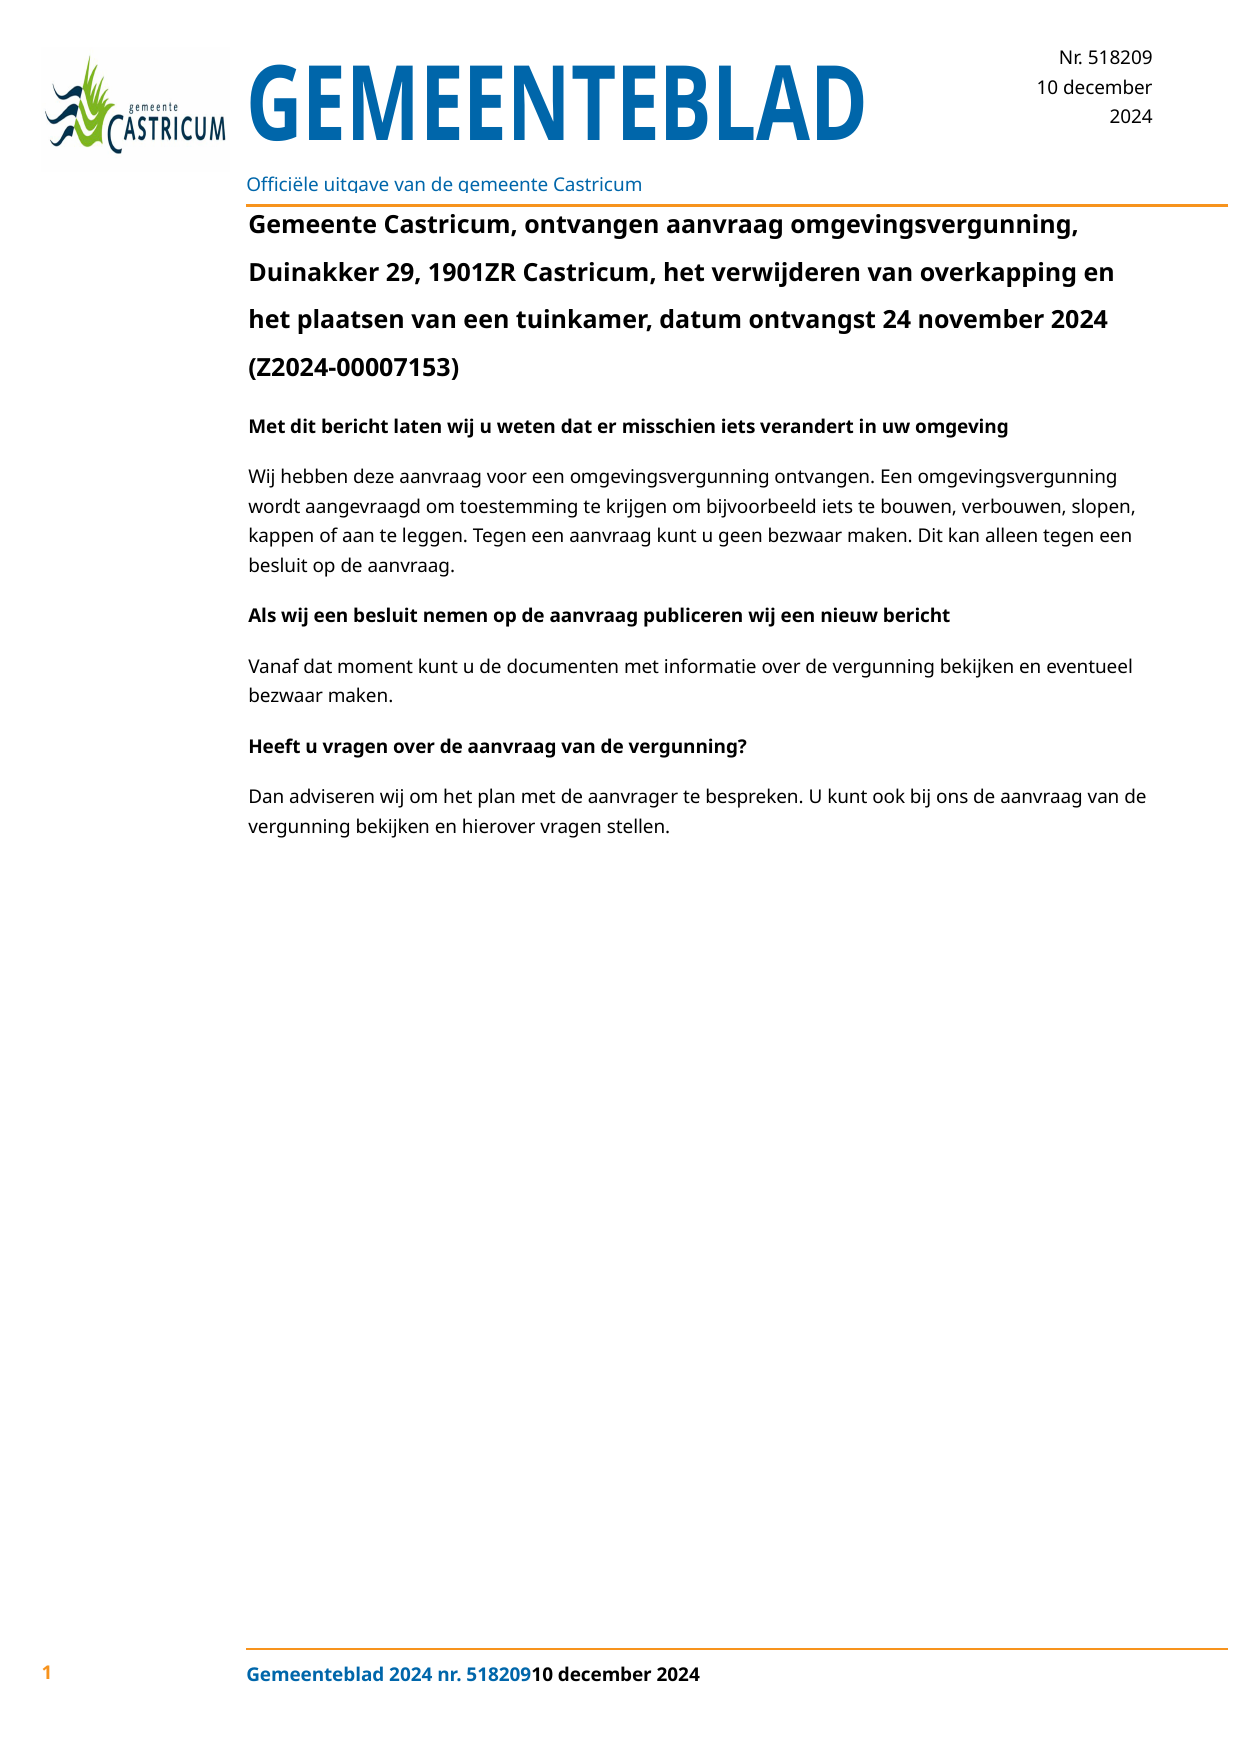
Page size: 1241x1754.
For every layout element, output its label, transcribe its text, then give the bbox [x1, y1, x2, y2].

picture [41, 47, 231, 172]
text Met dit bericht laten wij u weten dat er misschien iets verandert in uw omgeving [248, 413, 1152, 439]
text Heeft u vragen over de aanvraag van de vergunning? [248, 733, 1152, 759]
text Gemeente Castricum, ontvangen aanvraag omgevingsvergunning, Duinakker 29, 1901ZR Castricum, het verwijderen van overkapping en het plaatsen van een tuinkamer, datum ontvangst 24 november 2024 (Z2024-00007153) [248, 207, 1152, 384]
text Vanaf dat moment kunt u de documenten met informatie over de vergunning bekijken en eventueel bezwaar maken. [248, 653, 1152, 708]
text Wij hebben deze aanvraag voor een omgevingsvergunning ontvangen. Een omgevingsvergunning wordt aangevraagd om toestemming te krijgen om bijvoorbeeld iets te bouwen, verbouwen, slopen, kappen of aan te leggen. Tegen een aanvraag kunt u geen bezwaar maken. Dit kan alleen tegen een besluit op de aanvraag. [248, 463, 1152, 578]
text Dan adviseren wij om het plan met de aanvrager te bespreken. U kunt ook bij ons de aanvraag van de vergunning bekijken en hierover vragen stellen. [248, 783, 1152, 839]
text Als wij een besluit nemen op de aanvraag publiceren wij een nieuw bericht [248, 603, 1152, 628]
